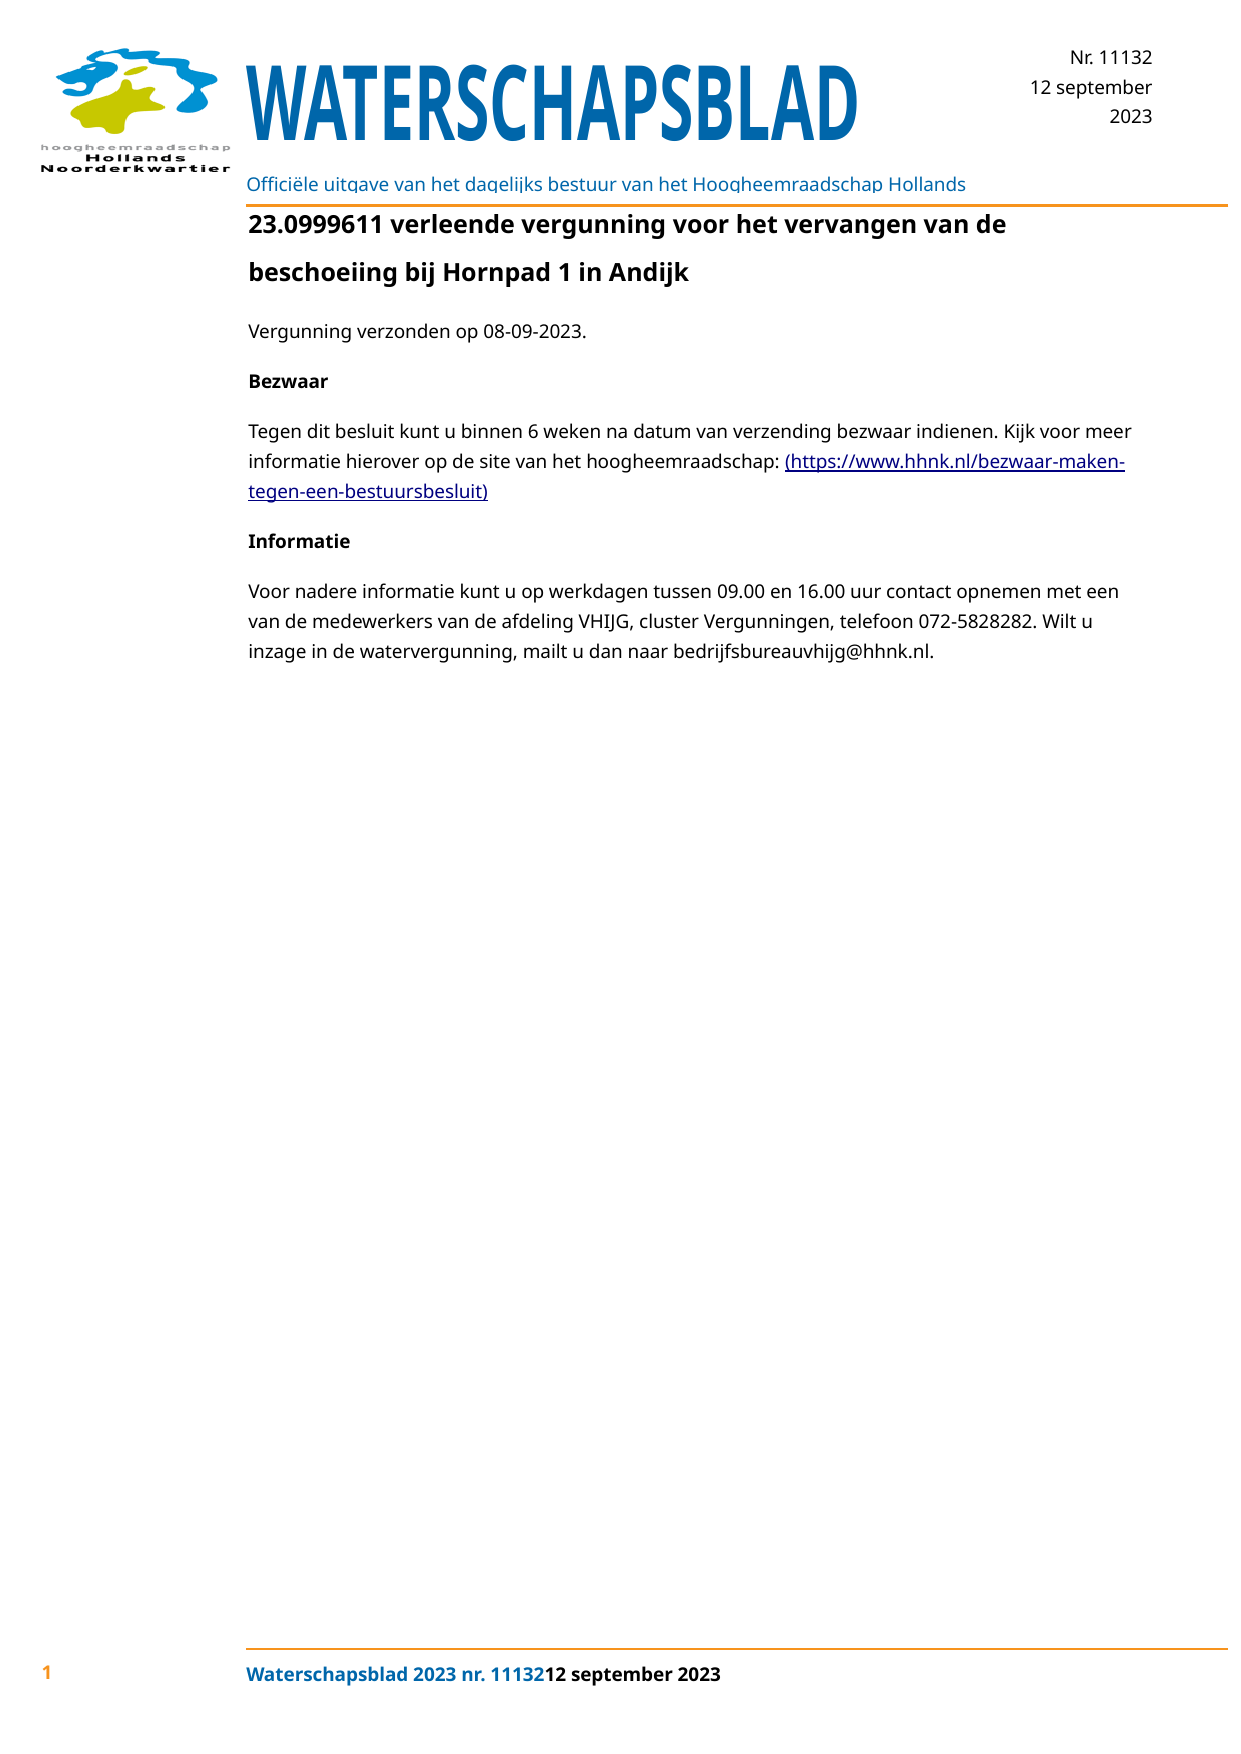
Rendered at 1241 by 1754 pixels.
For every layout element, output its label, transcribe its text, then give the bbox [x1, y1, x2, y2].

picture [41, 47, 231, 172]
text Voor nadere informatie kunt u op werkdagen tussen 09.00 en 16.00 uur contact opnemen met een van de medewerkers van de afdeling VHIJG, cluster Vergunningen, telefoon 072-5828282. Wilt u inzage in de watervergunning, mailt u dan naar bedrijfsbureauvhijg@hhnk.nl. [248, 579, 1152, 664]
text Informatie [248, 528, 1152, 554]
text Tegen dit besluit kunt u binnen 6 weken na datum van verzending bezwaar indienen. Kijk voor meer informatie hierover op de site van het hoogheemraadschap: (https://www.hhnk.nl/bezwaar-maken-tegen-een-bestuursbesluit) [248, 419, 1152, 504]
text 23.0999611 verleende vergunning voor het vervangen van de beschoeiing bij Hornpad 1 in Andijk [248, 207, 1152, 288]
text Vergunning verzonden op 08-09-2023. [248, 318, 1152, 344]
text Bezwaar [248, 368, 1152, 394]
